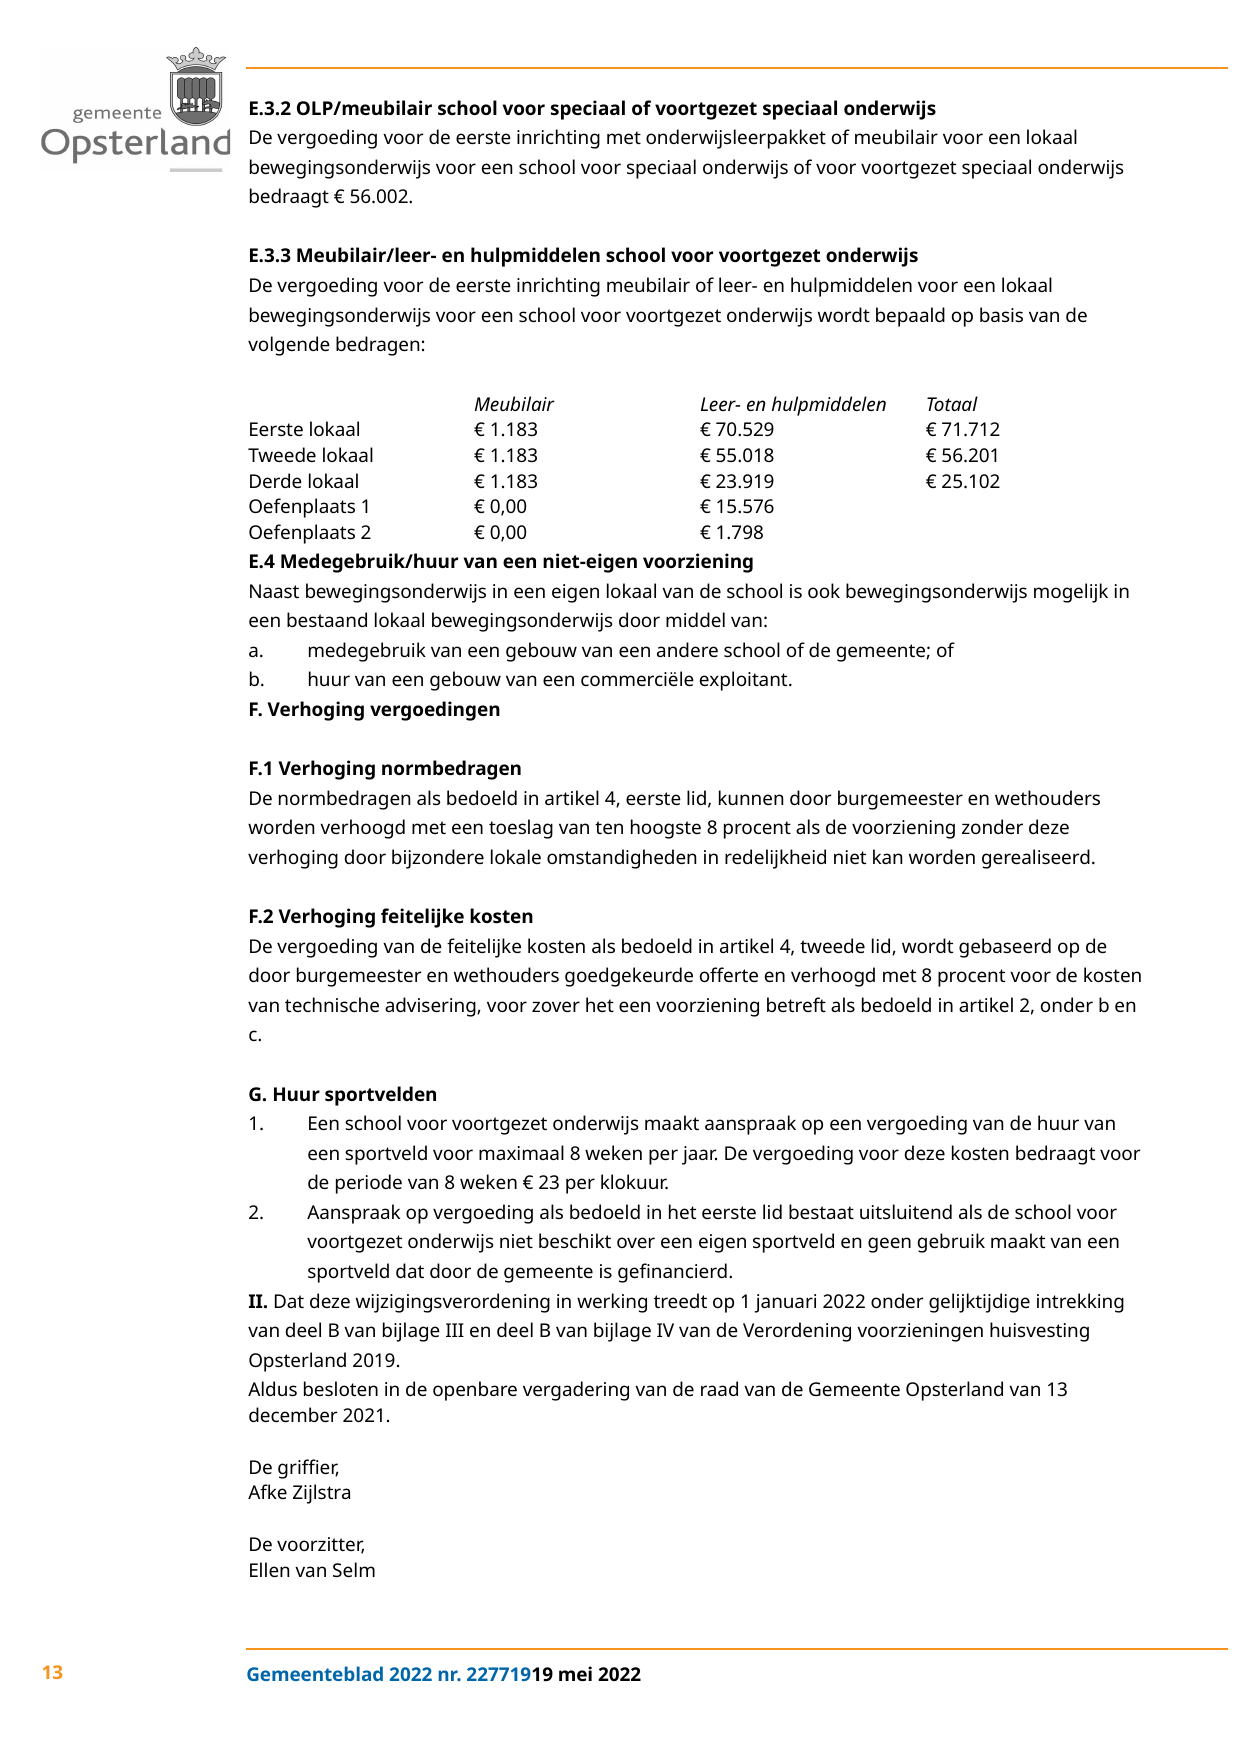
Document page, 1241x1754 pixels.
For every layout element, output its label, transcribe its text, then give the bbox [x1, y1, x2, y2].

text F.2 Verhoging feitelijke kosten [248, 903, 1152, 929]
table_cell € 1.183 [474, 416, 700, 442]
text De normbedragen als bedoeld in artikel 4, eerste lid, kunnen door burgemeester en wethouders worden verhoogd met een toeslag van ten hoogste 8 procent als de voorziening zonder deze verhoging door bijzondere lokale omstandigheden in redelijkheid niet kan worden gerealiseerd. [248, 785, 1152, 870]
table_cell Oefenplaats 2 [248, 519, 474, 545]
text G. Huur sportvelden [248, 1081, 1152, 1107]
table_header Leer- en hulpmiddelen [700, 391, 926, 416]
table_cell Oefenplaats 1 [248, 494, 474, 519]
table_header Totaal [926, 391, 1152, 416]
picture [41, 47, 231, 172]
text De vergoeding voor de eerste inrichting met onderwijsleerpakket of meubilair voor een lokaal bewegingsonderwijs voor een school voor speciaal onderwijs of voor voortgezet speciaal onderwijs bedraagt € 56.002. [248, 124, 1152, 209]
table_header [248, 391, 474, 416]
table_cell € 1.798 [700, 519, 926, 545]
text F. Verhoging vergoedingen [248, 696, 1152, 722]
table_cell € 15.576 [700, 494, 926, 519]
table_cell € 71.712 [926, 416, 1152, 442]
text E.3.3 Meubilair/leer- en hulpmiddelen school voor voortgezet onderwijs [248, 243, 1152, 268]
table_cell [926, 519, 1152, 545]
table_cell Eerste lokaal [248, 416, 474, 442]
text Afke Zijlstra [248, 1479, 1152, 1505]
text De griffier, [248, 1454, 1152, 1479]
text Aldus besloten in de openbare vergadering van de raad van de Gemeente Opsterland van 13 december 2021. [248, 1377, 1152, 1428]
text Ellen van Selm [248, 1557, 1152, 1582]
table_cell Tweede lokaal [248, 442, 474, 468]
list Aanspraak op vergoeding als bedoeld in het eerste lid bestaat uitsluitend als de school voor voortgezet onderwijs niet beschikt over een eigen sportveld en geen gebruik maakt van een sportveld dat door de gemeente is gefinancierd. [248, 1199, 1152, 1284]
table_cell € 0,00 [474, 519, 700, 545]
text E.4 Medegebruik/huur van een niet-eigen voorziening [248, 548, 1152, 574]
table_cell € 55.018 [700, 442, 926, 468]
text De voorzitter, [248, 1531, 1152, 1557]
list medegebruik van een gebouw van een andere school of de gemeente; of [248, 637, 1152, 663]
table_cell € 1.183 [474, 468, 700, 494]
table_cell [926, 494, 1152, 519]
table_cell € 23.919 [700, 468, 926, 494]
text F.1 Verhoging normbedragen [248, 755, 1152, 781]
table_cell € 1.183 [474, 442, 700, 468]
text E.3.2 OLP/meubilair school voor speciaal of voortgezet speciaal onderwijs [248, 95, 1152, 121]
text Naast bewegingsonderwijs in een eigen lokaal van de school is ook bewegingsonderwijs mogelijk in een bestaand lokaal bewegingsonderwijs door middel van: [248, 578, 1152, 633]
text De vergoeding van de feitelijke kosten als bedoeld in artikel 4, tweede lid, wordt gebaseerd op de door burgemeester en wethouders goedgekeurde offerte en verhoogd met 8 procent voor de kosten van technische advisering, voor zover het een voorziening betreft als bedoeld in artikel 2, onder b en c. [248, 933, 1152, 1047]
table_header Meubilair [474, 391, 700, 416]
table_cell Derde lokaal [248, 468, 474, 494]
table_cell € 56.201 [926, 442, 1152, 468]
list huur van een gebouw van een commerciële exploitant. [248, 667, 1152, 692]
table_cell € 0,00 [474, 494, 700, 519]
text De vergoeding voor de eerste inrichting meubilair of leer- en hulpmiddelen voor een lokaal bewegingsonderwijs voor een school voor voortgezet onderwijs wordt bepaald op basis van de volgende bedragen: [248, 272, 1152, 357]
table_cell € 25.102 [926, 468, 1152, 494]
text II. Dat deze wijzigingsverordening in werking treedt op 1 januari 2022 onder gelijktijdige intrekking van deel B van bijlage III en deel B van bijlage IV van de Verordening voorzieningen huisvesting Opsterland 2019. [248, 1288, 1152, 1373]
list Een school voor voortgezet onderwijs maakt aanspraak op een vergoeding van de huur van een sportveld voor maximaal 8 weken per jaar. De vergoeding voor deze kosten bedraagt voor de periode van 8 weken € 23 per klokuur. [248, 1110, 1152, 1195]
table_cell € 70.529 [700, 416, 926, 442]
